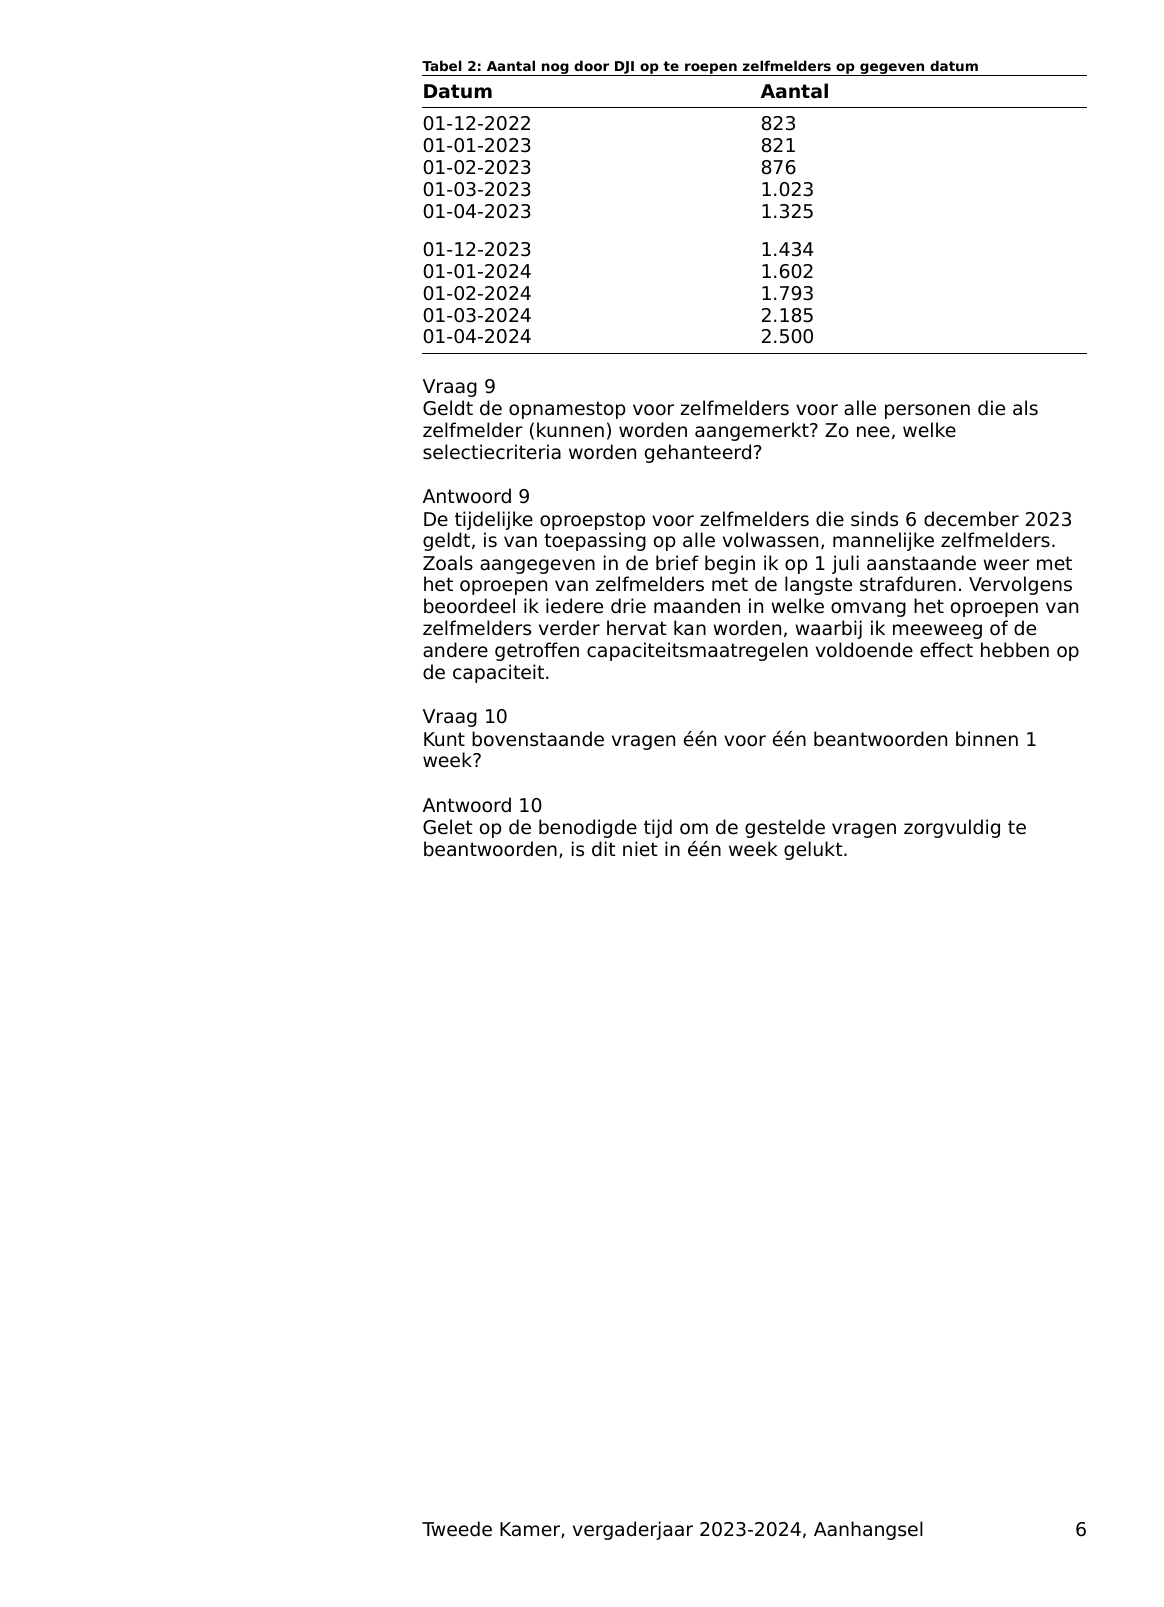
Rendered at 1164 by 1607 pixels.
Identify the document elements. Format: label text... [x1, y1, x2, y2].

text Kunt bovenstaande vragen één voor één beantwoorden binnen 1 week? [422, 728, 1087, 772]
table_cell 01-12-2022 [422, 108, 754, 135]
table_header Tabel 2: Aantal nog door DJI op te roepen zelfmelders op gegeven datum [422, 59, 1087, 75]
text Vraag 9 [422, 376, 1087, 398]
table_cell 1.434 [754, 239, 1087, 261]
text Vraag 10 [422, 706, 1087, 728]
table_cell 876 [754, 157, 1087, 179]
table_cell 2.185 [754, 305, 1087, 326]
table_cell 1.023 [754, 179, 1087, 201]
table_cell [754, 223, 1087, 238]
table_cell 01-03-2023 [422, 179, 754, 201]
text De tijdelijke oproepstop voor zelfmelders die sinds 6 december 2023 geldt, is van toepassing op alle volwassen, mannelijke zelfmelders. Zoals aangegeven in de brief begin ik op 1 juli aanstaande weer met het oproepen van zelfmelders met de langste strafduren. Vervolgens beoordeel ik iedere drie maanden in welke omvang het oproepen van zelfmelders verder hervat kan worden, waarbij ik meeweeg of de andere getroffen capaciteitsmaatregelen voldoende effect hebben op de capaciteit. [422, 508, 1087, 684]
table_cell 821 [754, 135, 1087, 157]
text Antwoord 9 [422, 486, 1087, 508]
table_cell 1.602 [754, 261, 1087, 282]
table_cell 01-02-2024 [422, 283, 754, 304]
text Gelet op de benodigde tijd om de gestelde vragen zorgvuldig te beantwoorden, is dit niet in één week gelukt. [422, 817, 1087, 861]
table_cell 1.793 [754, 283, 1087, 304]
table_cell 1.325 [754, 201, 1087, 223]
table_cell 01-04-2024 [422, 326, 754, 353]
table_cell 01-12-2023 [422, 239, 754, 261]
table_cell 01-01-2024 [422, 261, 754, 282]
table_cell [422, 223, 754, 238]
table_cell 2.500 [754, 326, 1087, 353]
table_cell 823 [754, 108, 1087, 135]
table_cell Datum [422, 76, 754, 107]
text Antwoord 10 [422, 794, 1087, 817]
text Geldt de opnamestop voor zelfmelders voor alle personen die als zelfmelder (kunnen) worden aangemerkt? Zo nee, welke selectiecriteria worden gehanteerd? [422, 398, 1087, 464]
table_cell 01-03-2024 [422, 305, 754, 326]
table_cell 01-04-2023 [422, 201, 754, 223]
table_cell 01-01-2023 [422, 135, 754, 157]
table_cell 01-02-2023 [422, 157, 754, 179]
table_cell Aantal [754, 76, 1087, 107]
